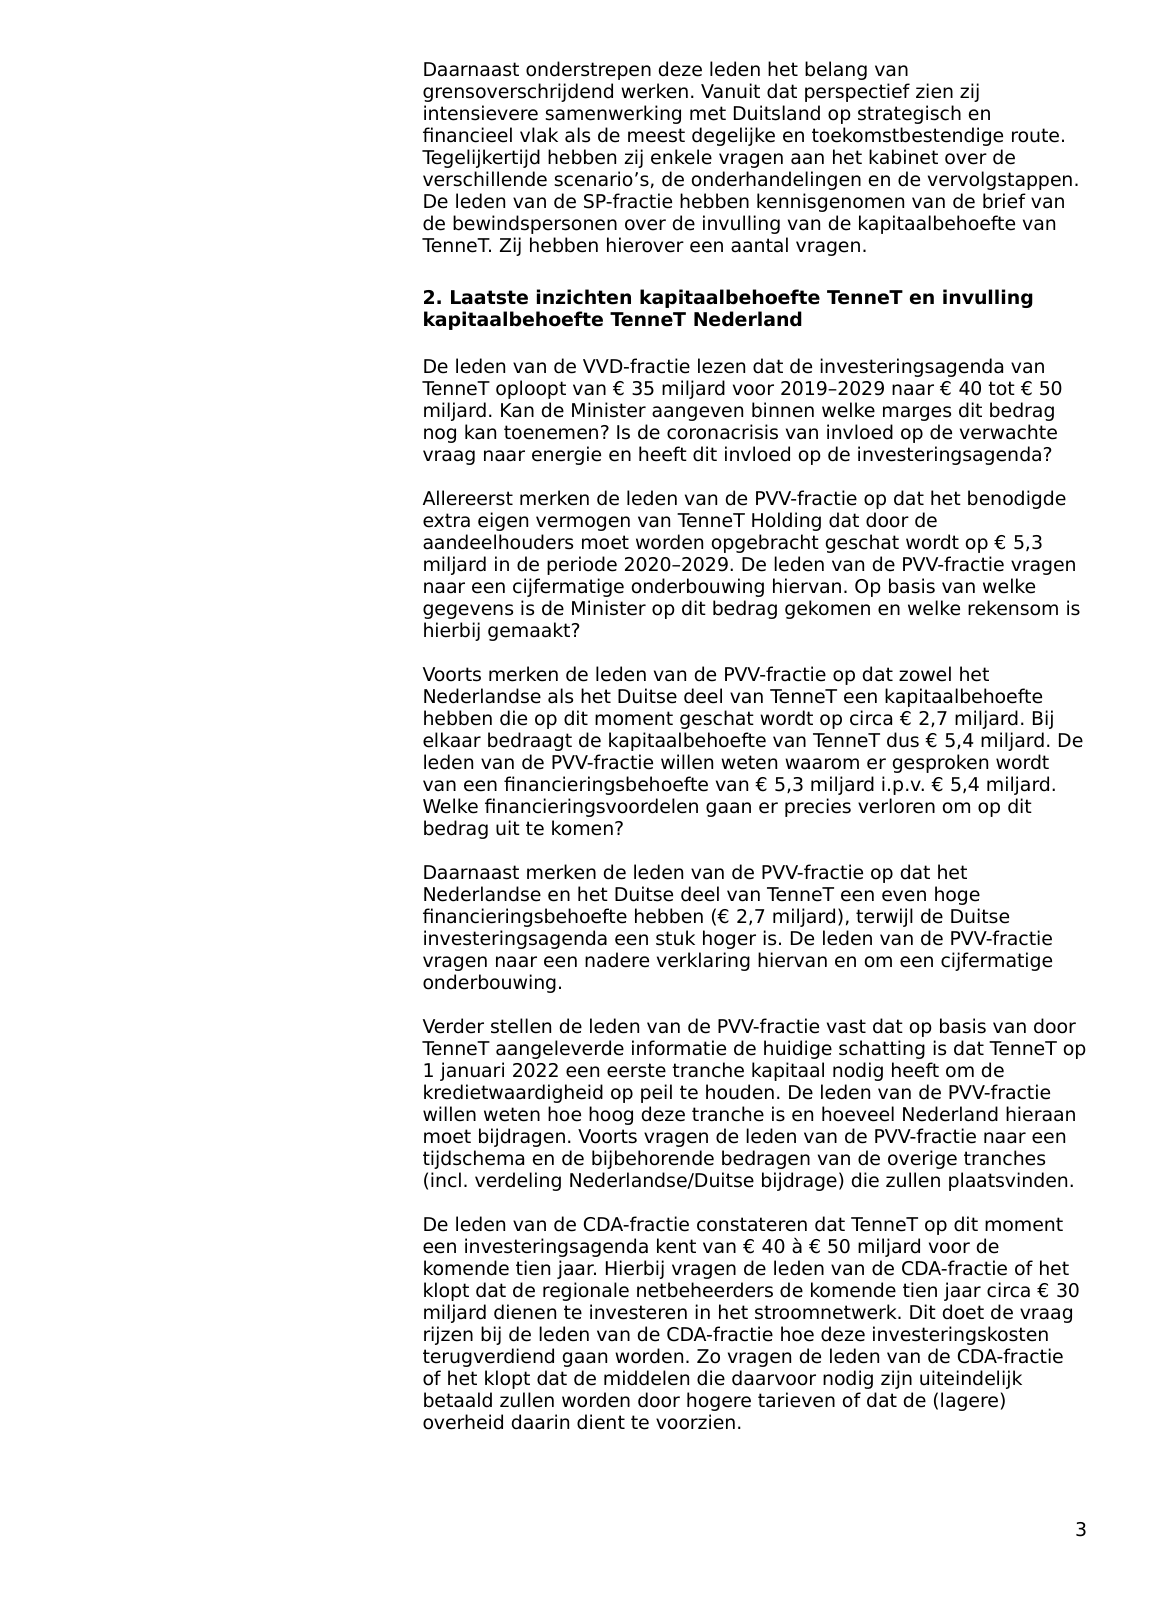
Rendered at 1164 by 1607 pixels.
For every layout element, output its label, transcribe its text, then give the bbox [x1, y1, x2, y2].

text Daarnaast onderstrepen deze leden het belang van grensoverschrijdend werken. Vanuit dat perspectief zien zij intensievere samenwerking met Duitsland op strategisch en financieel vlak als de meest degelijke en toekomstbestendige route. Tegelijkertijd hebben zij enkele vragen aan het kabinet over de verschillende scenario’s, de onderhandelingen en de vervolgstappen. [422, 59, 1087, 191]
text De leden van de SP-fractie hebben kennisgenomen van de brief van de bewindspersonen over de invulling van de kapitaalbehoefte van TenneT. Zij hebben hierover een aantal vragen. [422, 191, 1087, 257]
text Voorts merken de leden van de PVV-fractie op dat zowel het Nederlandse als het Duitse deel van TenneT een kapitaalbehoefte hebben die op dit moment geschat wordt op circa € 2,7 miljard. Bij elkaar bedraagt de kapitaalbehoefte van TenneT dus € 5,4 miljard. De leden van de PVV-fractie willen weten waarom er gesproken wordt van een financieringsbehoefte van € 5,3 miljard i.p.v. € 5,4 miljard. Welke financieringsvoordelen gaan er precies verloren om op dit bedrag uit te komen? [422, 664, 1087, 840]
text Allereerst merken de leden van de PVV-fractie op dat het benodigde extra eigen vermogen van TenneT Holding dat door de aandeelhouders moet worden opgebracht geschat wordt op € 5,3 miljard in de periode 2020–2029. De leden van de PVV-fractie vragen naar een cijfermatige onderbouwing hiervan. Op basis van welke gegevens is de Minister op dit bedrag gekomen en welke rekensom is hierbij gemaakt? [422, 488, 1087, 642]
subtitle 2. Laatste inzichten kapitaalbehoefte TenneT en invulling kapitaalbehoefte TenneT Nederland [422, 287, 1087, 331]
text Verder stellen de leden van de PVV-fractie vast dat op basis van door TenneT aangeleverde informatie de huidige schatting is dat TenneT op 1 januari 2022 een eerste tranche kapitaal nodig heeft om de kredietwaardigheid op peil te houden. De leden van de PVV-fractie willen weten hoe hoog deze tranche is en hoeveel Nederland hieraan moet bijdragen. Voorts vragen de leden van de PVV-fractie naar een tijdschema en de bijbehorende bedragen van de overige tranches (incl. verdeling Nederlandse/Duitse bijdrage) die zullen plaatsvinden. [422, 1016, 1087, 1192]
text De leden van de VVD-fractie lezen dat de investeringsagenda van TenneT oploopt van € 35 miljard voor 2019–2029 naar € 40 tot € 50 miljard. Kan de Minister aangeven binnen welke marges dit bedrag nog kan toenemen? Is de coronacrisis van invloed op de verwachte vraag naar energie en heeft dit invloed op de investeringsagenda? [422, 356, 1087, 466]
text De leden van de CDA-fractie constateren dat TenneT op dit moment een investeringsagenda kent van € 40 à € 50 miljard voor de komende tien jaar. Hierbij vragen de leden van de CDA-fractie of het klopt dat de regionale netbeheerders de komende tien jaar circa € 30 miljard dienen te investeren in het stroomnetwerk. Dit doet de vraag rijzen bij de leden van de CDA-fractie hoe deze investeringskosten terugverdiend gaan worden. Zo vragen de leden van de CDA-fractie of het klopt dat de middelen die daarvoor nodig zijn uiteindelijk betaald zullen worden door hogere tarieven of dat de (lagere) overheid daarin dient te voorzien. [422, 1214, 1087, 1434]
text Daarnaast merken de leden van de PVV-fractie op dat het Nederlandse en het Duitse deel van TenneT een even hoge financieringsbehoefte hebben (€ 2,7 miljard), terwijl de Duitse investeringsagenda een stuk hoger is. De leden van de PVV-fractie vragen naar een nadere verklaring hiervan en om een cijfermatige onderbouwing. [422, 862, 1087, 994]
